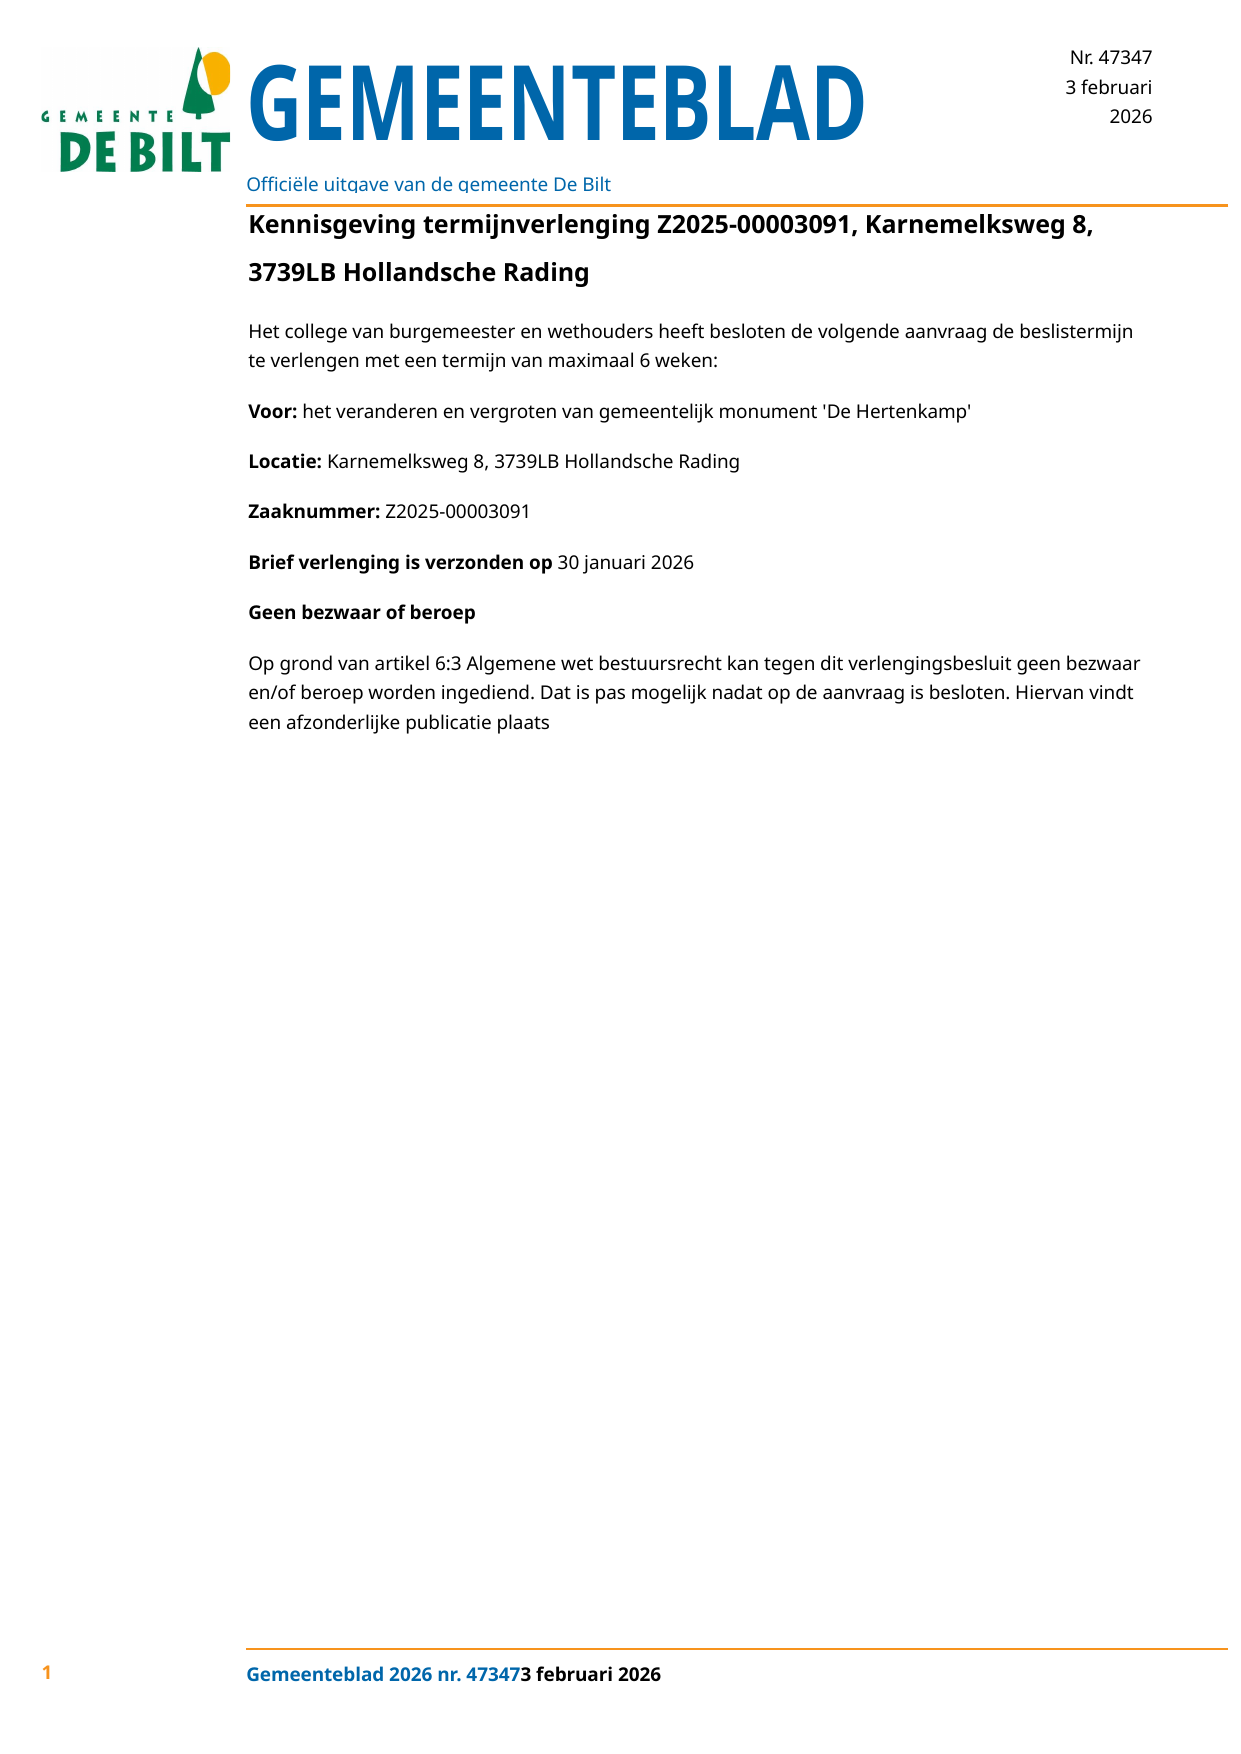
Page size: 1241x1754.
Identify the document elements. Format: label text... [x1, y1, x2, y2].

text Het college van burgemeester en wethouders heeft besloten de volgende aanvraag de beslistermijn te verlengen met een termijn van maximaal 6 weken: [248, 318, 1152, 373]
text Brief verlenging is verzonden op 30 januari 2026 [248, 549, 1152, 575]
text Op grond van artikel 6:3 Algemene wet bestuursrecht kan tegen dit verlengingsbesluit geen bezwaar en/of beroep worden ingediend. Dat is pas mogelijk nadat op de aanvraag is besloten. Hiervan vindt een afzonderlijke publicatie plaats [248, 650, 1152, 735]
text Geen bezwaar of beroep [248, 599, 1152, 625]
text Locatie: Karnemelksweg 8, 3739LB Hollandsche Rading [248, 448, 1152, 474]
text Voor: het veranderen en vergroten van gemeentelijk monument 'De Hertenkamp' [248, 398, 1152, 424]
text Zaaknummer: Z2025-00003091 [248, 499, 1152, 524]
text Kennisgeving termijnverlenging Z2025-00003091, Karnemelksweg 8, 3739LB Hollandsche Rading [248, 207, 1152, 288]
picture [41, 47, 231, 172]
